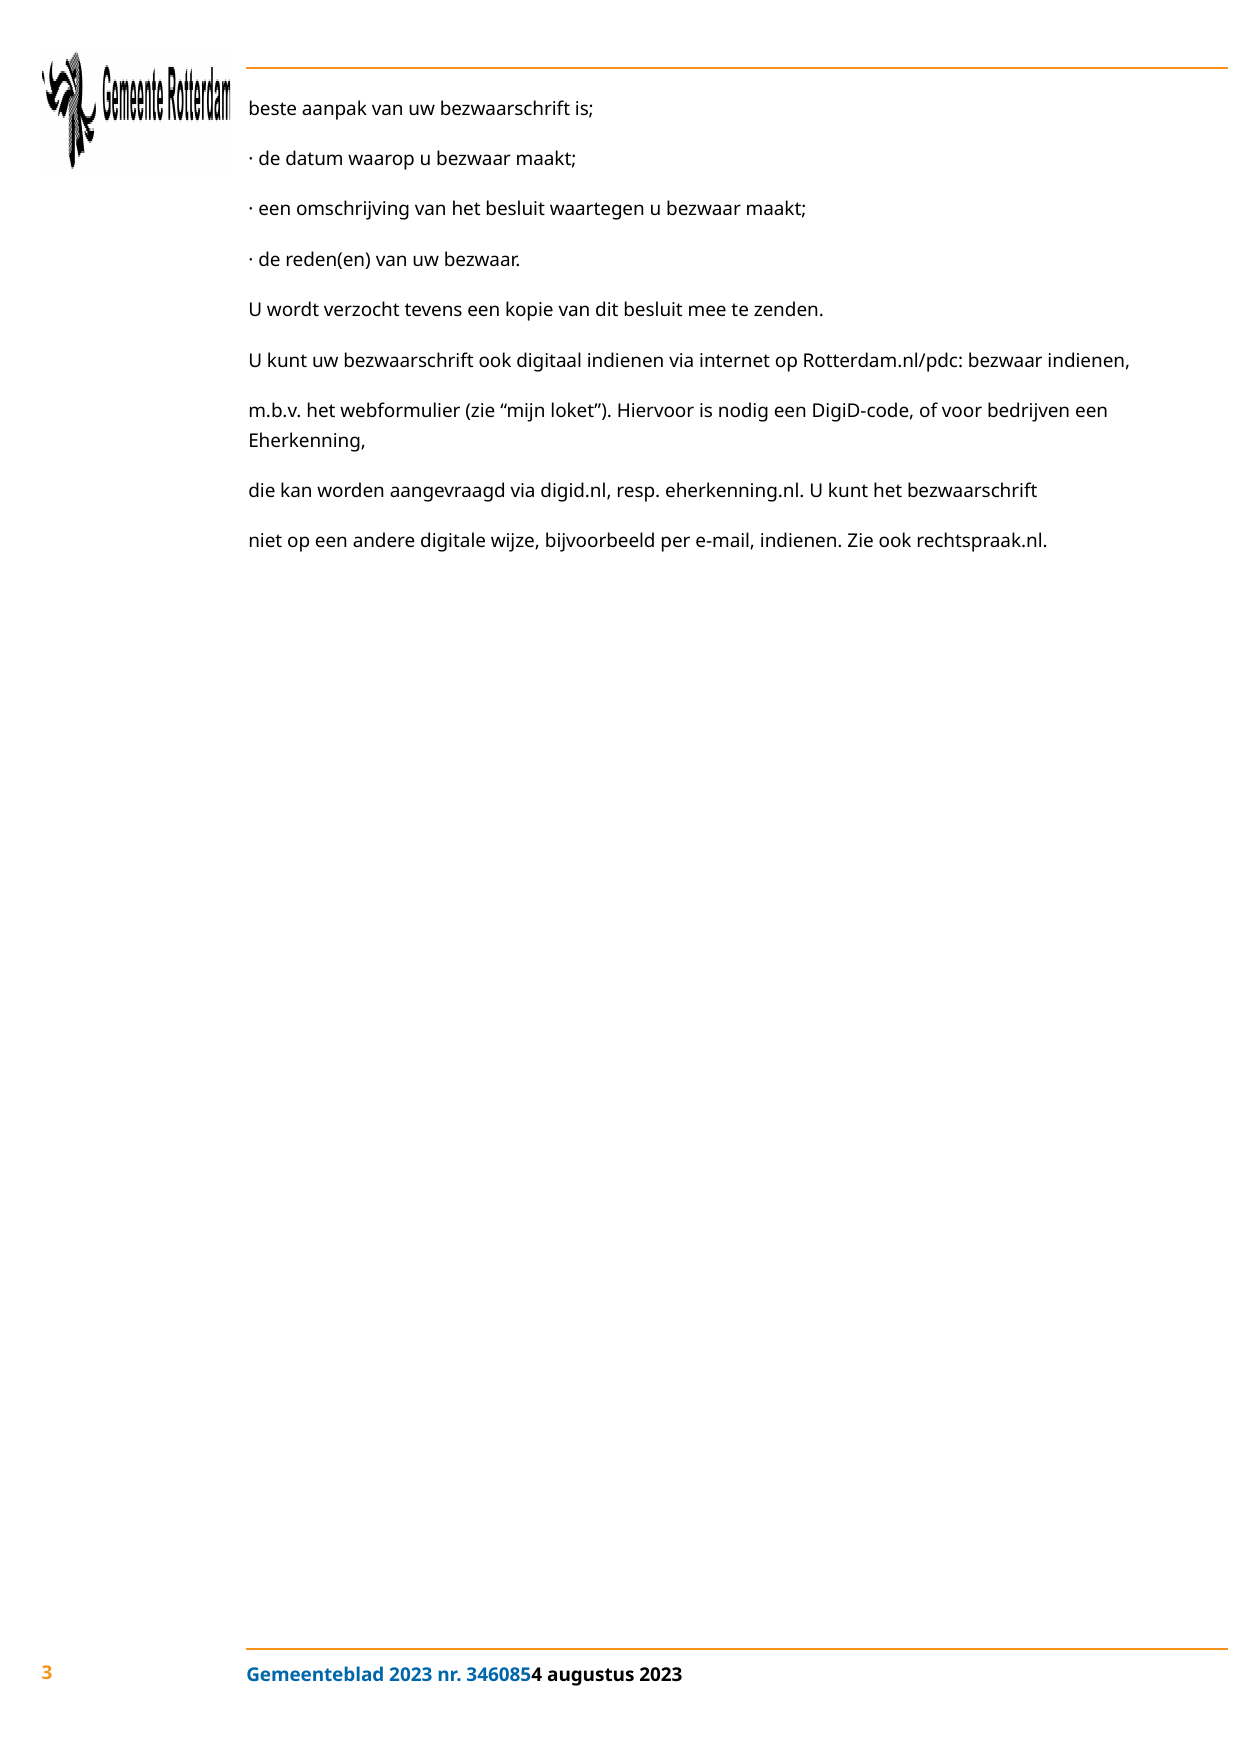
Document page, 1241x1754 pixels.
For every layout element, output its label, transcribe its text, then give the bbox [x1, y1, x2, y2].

text · de datum waarop u bezwaar maakt; [248, 145, 1152, 171]
text · de reden(en) van uw bezwaar. [248, 246, 1152, 272]
text die kan worden aangevraagd via digid.nl, resp. eherkenning.nl. U kunt het bezwaarschrift [248, 477, 1152, 503]
text U kunt uw bezwaarschrift ook digitaal indienen via internet op Rotterdam.nl/pdc: bezwaar indienen, [248, 347, 1152, 373]
text niet op een andere digitale wijze, bijvoorbeeld per e-mail, indienen. Zie ook rechtspraak.nl. [248, 528, 1152, 553]
text m.b.v. het webformulier (zie “mijn loket”). Hiervoor is nodig een DigiD-code, of voor bedrijven een Eherkenning, [248, 397, 1152, 453]
text U wordt verzocht tevens een kopie van dit besluit mee te zenden. [248, 296, 1152, 322]
text · een omschrijving van het besluit waartegen u bezwaar maakt; [248, 196, 1152, 221]
picture [41, 47, 231, 172]
text beste aanpak van uw bezwaarschrift is; [248, 95, 1152, 121]
